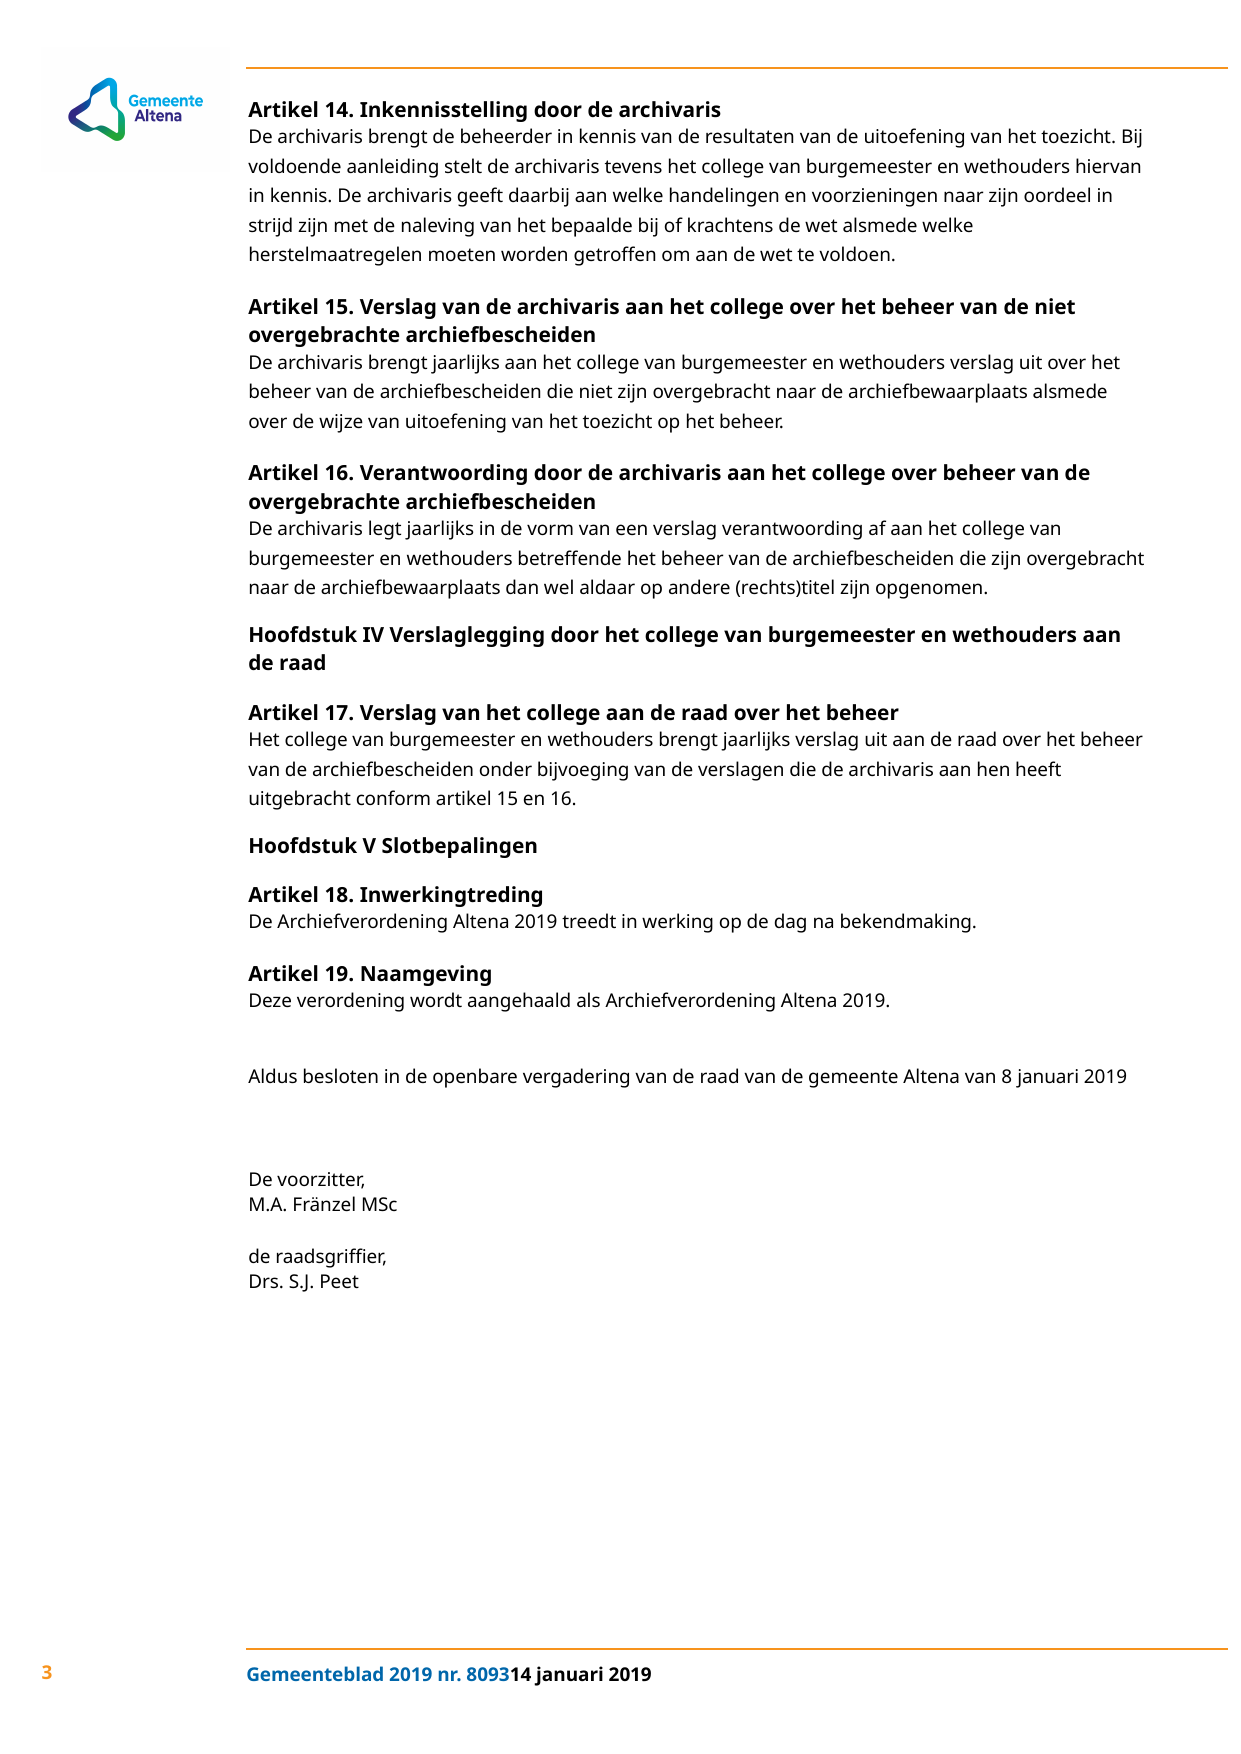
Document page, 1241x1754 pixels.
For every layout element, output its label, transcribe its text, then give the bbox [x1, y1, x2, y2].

text Artikel 14. Inkennisstelling door de archivaris [248, 95, 1152, 123]
text Het college van burgemeester en wethouders brengt jaarlijks verslag uit aan de raad over het beheer van de archiefbescheiden onder bijvoeging van de verslagen die de archivaris aan hen heeft uitgebracht conform artikel 15 en 16. [248, 726, 1152, 811]
text de raadsgriffier, [248, 1243, 1152, 1269]
text Deze verordening wordt aangehaald als Archiefverordening Altena 2019. [248, 988, 1152, 1013]
picture [41, 47, 231, 172]
text De voorzitter, [248, 1166, 1152, 1191]
text Aldus besloten in de openbare vergadering van de raad van de gemeente Altena van 8 januari 2019 [248, 1063, 1152, 1088]
text Hoofdstuk V Slotbepalingen [248, 831, 1152, 859]
text Hoofdstuk IV Verslaglegging door het college van burgemeester en wethouders aan de raad [248, 620, 1152, 677]
text M.A. Fränzel MSc [248, 1191, 1152, 1217]
text De Archiefverordening Altena 2019 treedt in werking op de dag na bekendmaking. [248, 909, 1152, 934]
text De archivaris brengt de beheerder in kennis van de resultaten van de uitoefening van het toezicht. Bij voldoende aanleiding stelt de archivaris tevens het college van burgemeester en wethouders hiervan in kennis. De archivaris geeft daarbij aan welke handelingen en voorzieningen naar zijn oordeel in strijd zijn met de naleving van het bepaalde bij of krachtens de wet alsmede welke herstelmaatregelen moeten worden getroffen om aan de wet te voldoen. [248, 123, 1152, 267]
text Artikel 16. Verantwoording door de archivaris aan het college over beheer van de overgebrachte archiefbescheiden [248, 458, 1152, 515]
text Artikel 19. Naamgeving [248, 959, 1152, 988]
text De archivaris legt jaarlijks in de vorm van een verslag verantwoording af aan het college van burgemeester en wethouders betreffende het beheer van de archiefbescheiden die zijn overgebracht naar de archiefbewaarplaats dan wel aldaar op andere (rechts)titel zijn opgenomen. [248, 515, 1152, 600]
text Artikel 17. Verslag van het college aan de raad over het beheer [248, 698, 1152, 726]
text Artikel 18. Inwerkingtreding [248, 880, 1152, 909]
text Artikel 15. Verslag van de archivaris aan het college over het beheer van de niet overgebrachte archiefbescheiden [248, 292, 1152, 349]
text De archivaris brengt jaarlijks aan het college van burgemeester en wethouders verslag uit over het beheer van de archiefbescheiden die niet zijn overgebracht naar de archiefbewaarplaats alsmede over de wijze van uitoefening van het toezicht op het beheer. [248, 349, 1152, 434]
text Drs. S.J. Peet [248, 1269, 1152, 1294]
